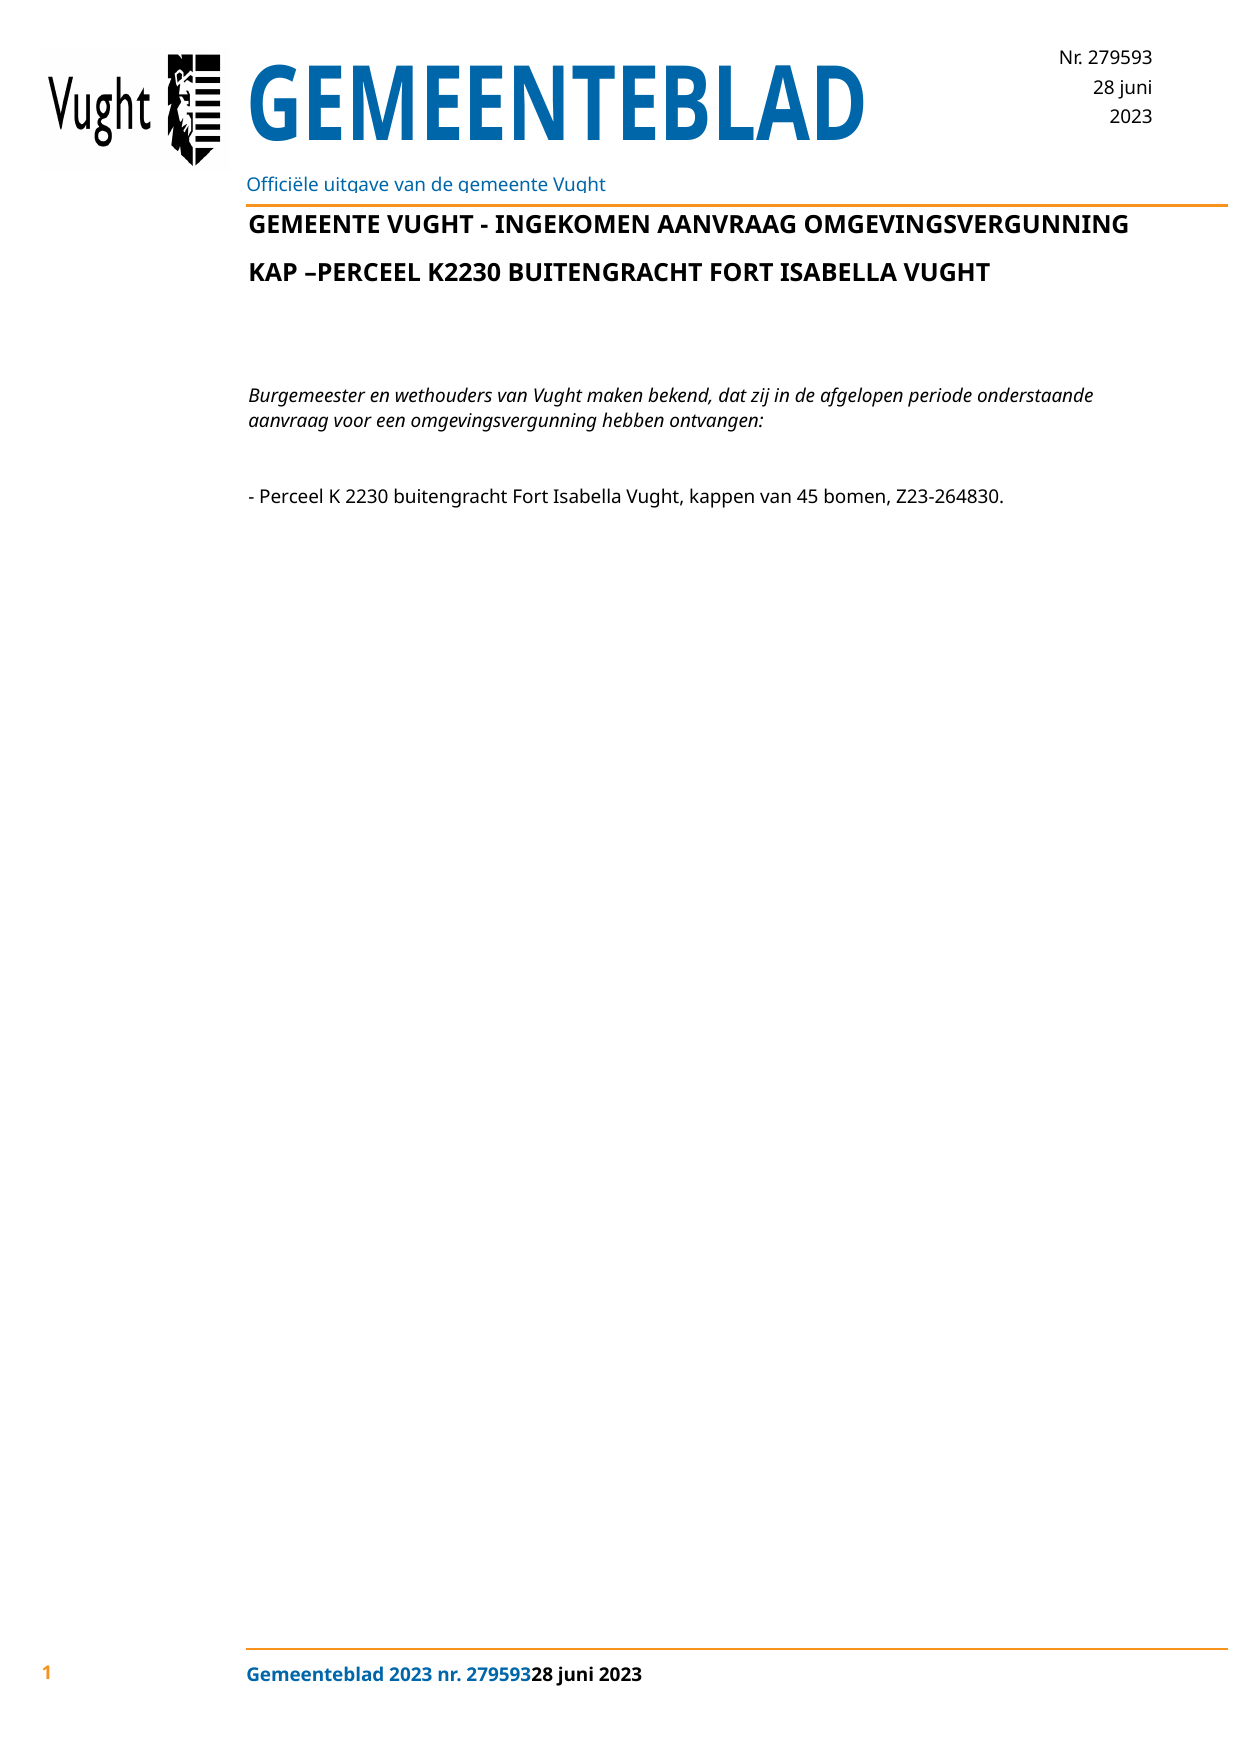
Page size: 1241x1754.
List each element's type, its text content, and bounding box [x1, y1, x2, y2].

text GEMEENTE VUGHT - INGEKOMEN AANVRAAG OMGEVINGSVERGUNNING KAP –PERCEEL K2230 BUITENGRACHT FORT ISABELLA VUGHT [248, 207, 1152, 288]
text Burgemeester en wethouders van Vught maken bekend, dat zij in de afgelopen periode onderstaande aanvraag voor een omgevingsvergunning hebben ontvangen: [248, 382, 1152, 433]
text - Perceel K 2230 buitengracht Fort Isabella Vught, kappen van 45 bomen, Z23-264830. [248, 484, 1152, 509]
picture [41, 47, 231, 172]
